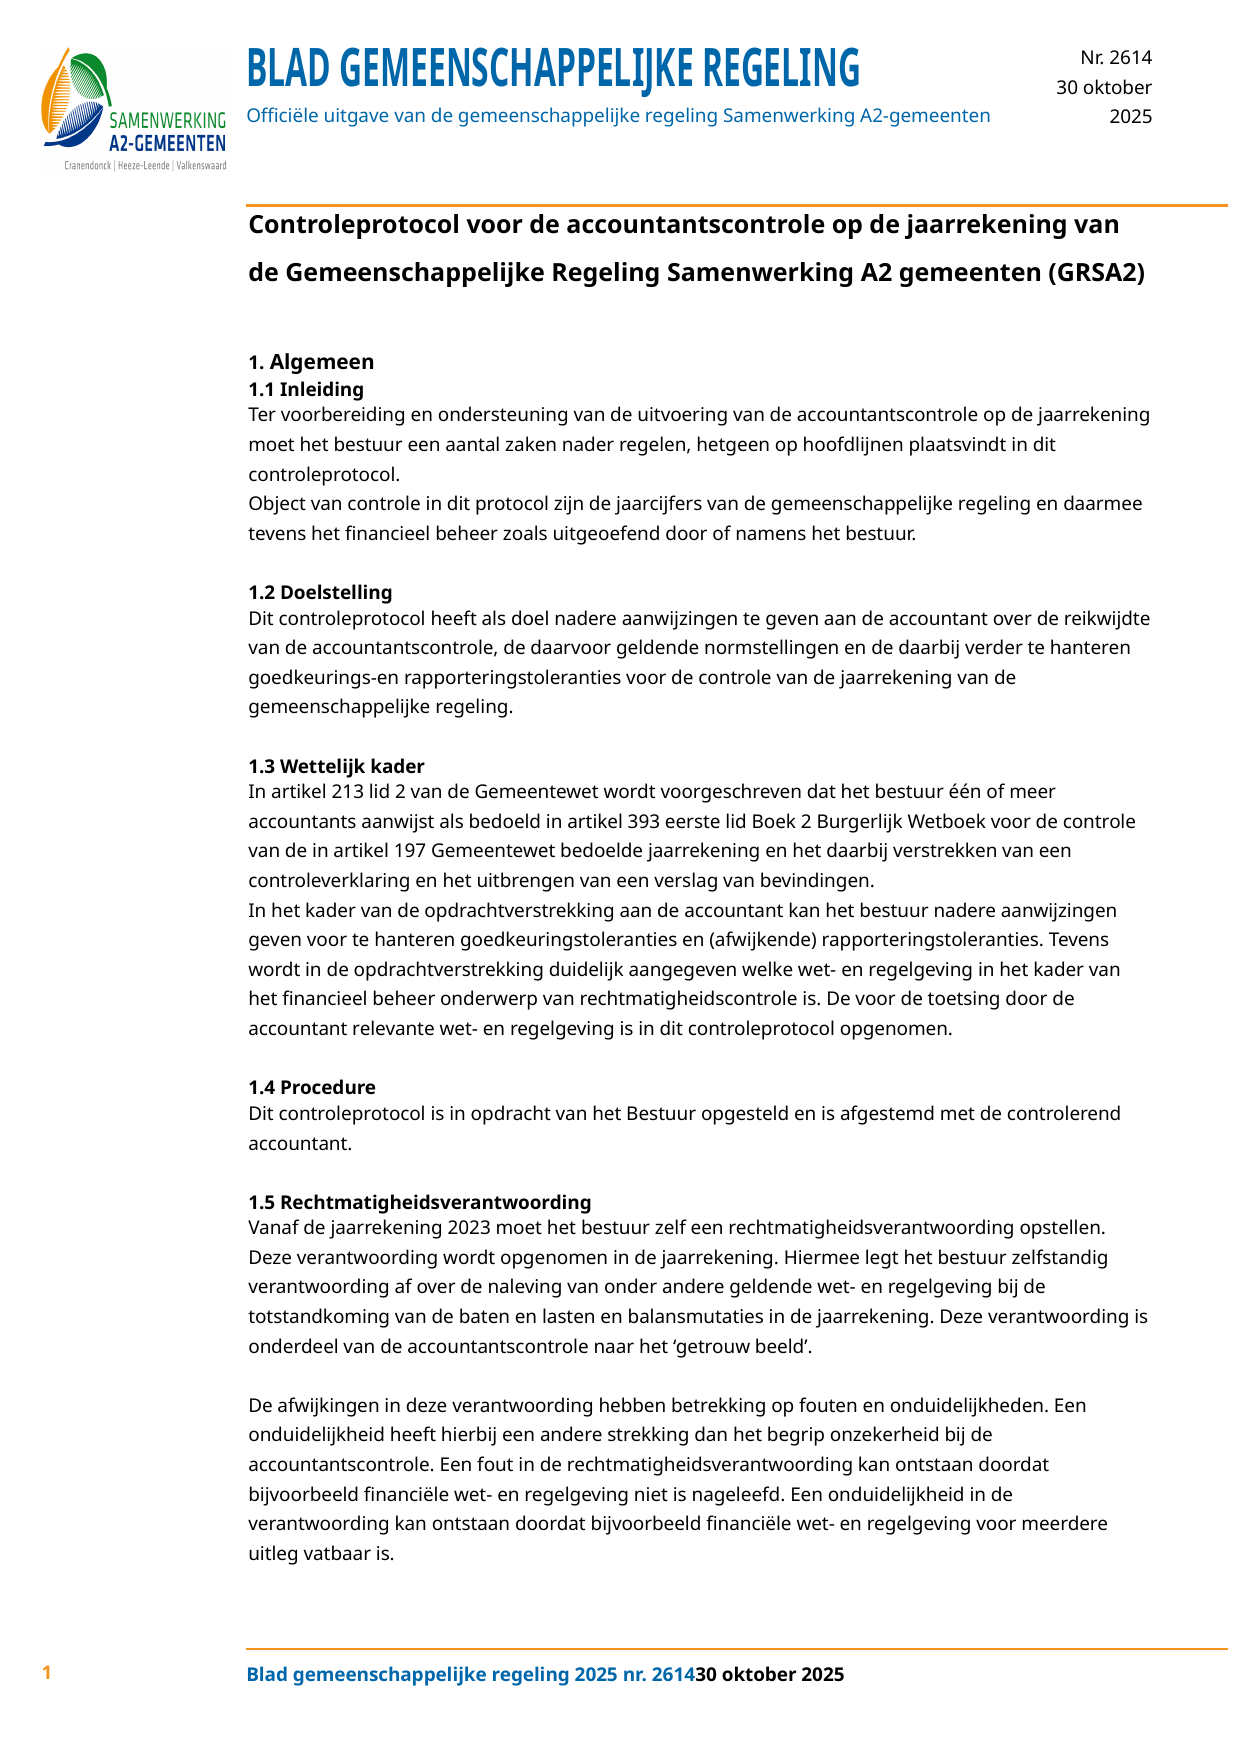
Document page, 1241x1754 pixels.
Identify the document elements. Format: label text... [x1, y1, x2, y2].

text 1.4 Procedure [248, 1074, 1152, 1100]
text Dit controleprotocol heeft als doel nadere aanwijzingen te geven aan de accountant over de reikwijdte van de accountantscontrole, de daarvoor geldende normstellingen en de daarbij verder te hanteren goedkeurings-en rapporteringstoleranties voor de controle van de jaarrekening van de gemeenschappelijke regeling. [248, 605, 1152, 719]
text Dit controleprotocol is in opdracht van het Bestuur opgesteld en is afgestemd met de controlerend accountant. [248, 1100, 1152, 1155]
text De afwijkingen in deze verantwoording hebben betrekking op fouten en onduidelijkheden. Een onduidelijkheid heeft hierbij een andere strekking dan het begrip onzekerheid bij de accountantscontrole. Een fout in de rechtmatigheidsverantwoording kan ontstaan doordat bijvoorbeeld financiële wet- en regelgeving niet is nageleefd. Een onduidelijkheid in de verantwoording kan ontstaan doordat bijvoorbeeld financiële wet- en regelgeving voor meerdere uitleg vatbaar is. [248, 1392, 1152, 1566]
text Vanaf de jaarrekening 2023 moet het bestuur zelf een rechtmatigheidsverantwoording opstellen. Deze verantwoording wordt opgenomen in de jaarrekening. Hiermee legt het bestuur zelfstandig verantwoording af over de naleving van onder andere geldende wet- en regelgeving bij de totstandkoming van de baten en lasten en balansmutaties in de jaarrekening. Deze verantwoording is onderdeel van de accountantscontrole naar het ‘getrouw beeld’. [248, 1214, 1152, 1359]
text 1.1 Inleiding [248, 376, 1152, 402]
text 1.3 Wettelijk kader [248, 753, 1152, 778]
text 1.2 Doelstelling [248, 579, 1152, 605]
text 1. Algemeen [248, 347, 1152, 376]
text In artikel 213 lid 2 van de Gemeentewet wordt voorgeschreven dat het bestuur één of meer accountants aanwijst als bedoeld in artikel 393 eerste lid Boek 2 Burgerlijk Wetboek voor de controle van de in artikel 197 Gemeentewet bedoelde jaarrekening en het daarbij verstrekken van een controleverklaring en het uitbrengen van een verslag van bevindingen. [248, 778, 1152, 893]
picture [41, 47, 231, 172]
text Ter voorbereiding en ondersteuning van de uitvoering van de accountantscontrole op de jaarrekening moet het bestuur een aantal zaken nader regelen, hetgeen op hoofdlijnen plaatsvindt in dit controleprotocol. [248, 402, 1152, 487]
text Controleprotocol voor de accountantscontrole op de jaarrekening van de Gemeenschappelijke Regeling Samenwerking A2 gemeenten (GRSA2) [248, 207, 1152, 288]
text Object van controle in dit protocol zijn de jaarcijfers van de gemeenschappelijke regeling en daarmee tevens het financieel beheer zoals uitgeoefend door of namens het bestuur. [248, 490, 1152, 546]
text 1.5 Rechtmatigheidsverantwoording [248, 1189, 1152, 1214]
text In het kader van de opdrachtverstrekking aan de accountant kan het bestuur nadere aanwijzingen geven voor te hanteren goedkeuringstoleranties en (afwijkende) rapporteringstoleranties. Tevens wordt in de opdrachtverstrekking duidelijk aangegeven welke wet- en regelgeving in het kader van het financieel beheer onderwerp van rechtmatigheidscontrole is. De voor de toetsing door de accountant relevante wet- en regelgeving is in dit controleprotocol opgenomen. [248, 897, 1152, 1041]
